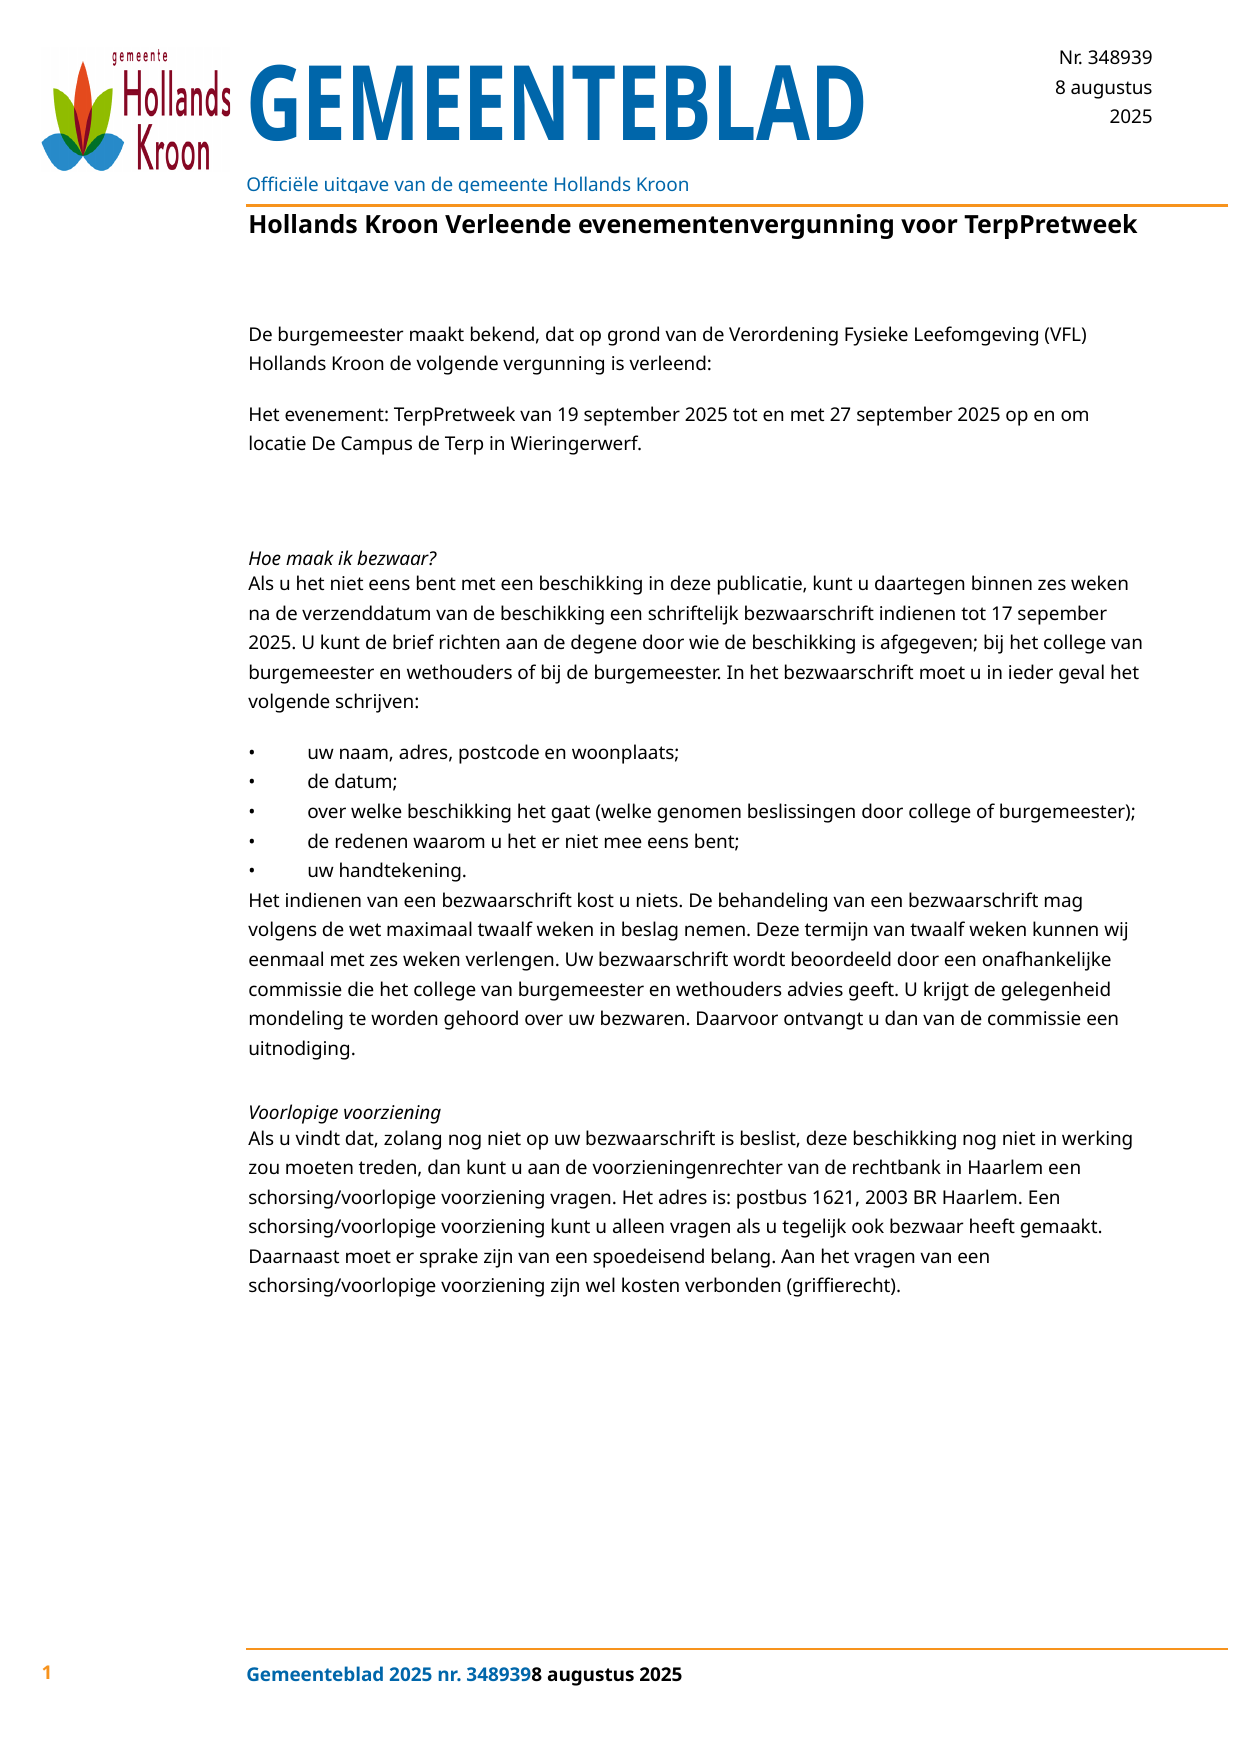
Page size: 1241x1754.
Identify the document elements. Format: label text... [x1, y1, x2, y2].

picture [41, 47, 231, 172]
list uw naam, adres, postcode en woonplaats; [248, 739, 1152, 765]
text Het evenement: TerpPretweek van 19 september 2025 tot en met 27 september 2025 op en om locatie De Campus de Terp in Wieringerwerf. [248, 401, 1152, 456]
list de redenen waarom u het er niet mee eens bent; [248, 828, 1152, 854]
list over welke beschikking het gaat (welke genomen beslissingen door college of burgemeester); [248, 798, 1152, 824]
text Voorlopige voorziening [248, 1099, 1152, 1125]
list uw handtekening. [248, 857, 1152, 883]
list de datum; [248, 769, 1152, 794]
text Als u het niet eens bent met een beschikking in deze publicatie, kunt u daartegen binnen zes weken na de verzenddatum van de beschikking een schriftelijk bezwaarschrift indienen tot 17 sepember 2025. U kunt de brief richten aan de degene door wie de beschikking is afgegeven; bij het college van burgemeester en wethouders of bij de burgemeester. In het bezwaarschrift moet u in ieder geval het volgende schrijven: [248, 570, 1152, 714]
text Hoe maak ik bezwaar? [248, 545, 1152, 570]
text De burgemeester maakt bekend, dat op grond van de Verordening Fysieke Leefomgeving (VFL) Hollands Kroon de volgende vergunning is verleend: [248, 321, 1152, 376]
text Hollands Kroon Verleende evenementenvergunning voor TerpPretweek [248, 207, 1152, 241]
text Het indienen van een bezwaarschrift kost u niets. De behandeling van een bezwaarschrift mag volgens de wet maximaal twaalf weken in beslag nemen. Deze termijn van twaalf weken kunnen wij eenmaal met zes weken verlengen. Uw bezwaarschrift wordt beoordeeld door een onafhankelijke commissie die het college van burgemeester en wethouders advies geeft. U krijgt de gelegenheid mondeling te worden gehoord over uw bezwaren. Daarvoor ontvangt u dan van de commissie een uitnodiging. [248, 887, 1152, 1061]
text Als u vindt dat, zolang nog niet op uw bezwaarschrift is beslist, deze beschikking nog niet in werking zou moeten treden, dan kunt u aan de voorzieningenrechter van de rechtbank in Haarlem een schorsing/voorlopige voorziening vragen. Het adres is: postbus 1621, 2003 BR Haarlem. Een schorsing/voorlopige voorziening kunt u alleen vragen als u tegelijk ook bezwaar heeft gemaakt. Daarnaast moet er sprake zijn van een spoedeisend belang. Aan het vragen van een schorsing/voorlopige voorziening zijn wel kosten verbonden (griffierecht). [248, 1125, 1152, 1298]
